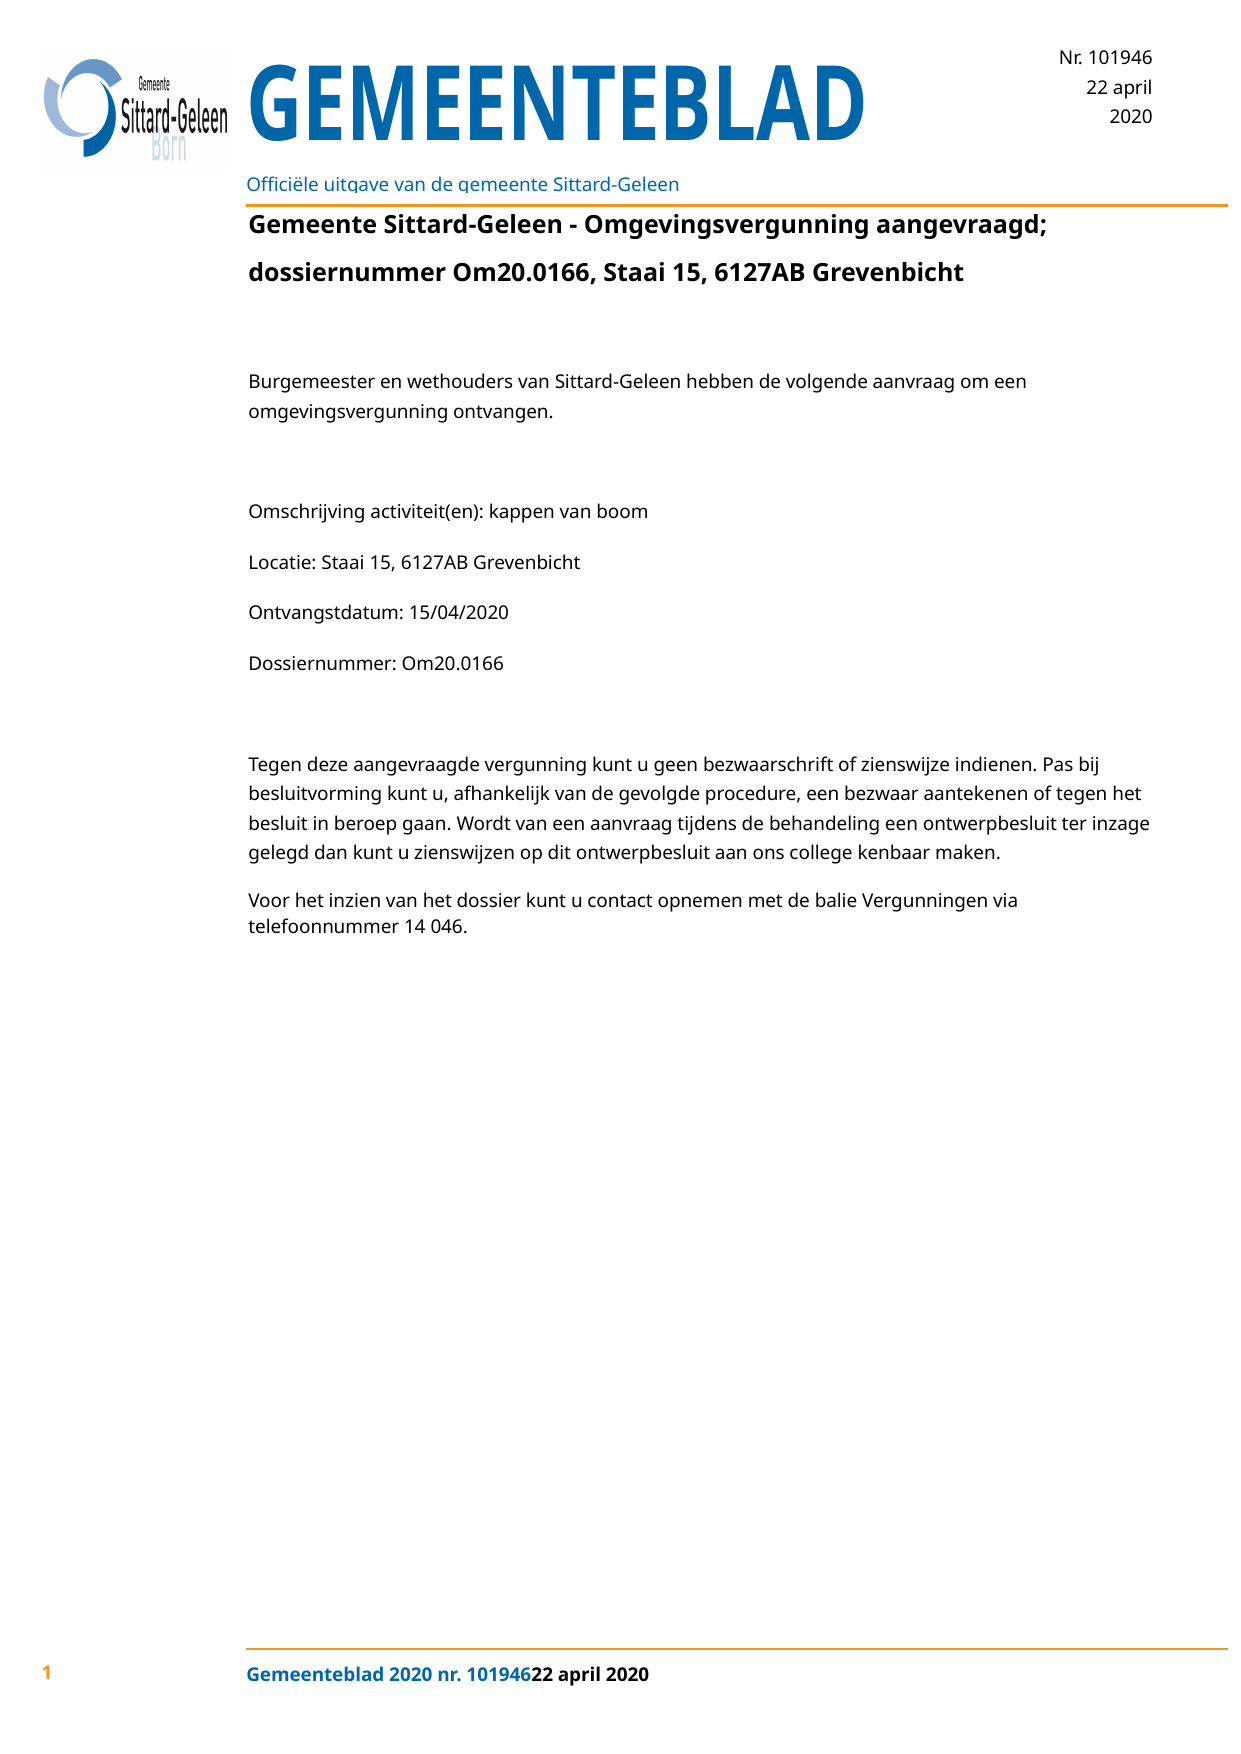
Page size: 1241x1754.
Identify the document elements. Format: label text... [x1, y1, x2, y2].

text Gemeente Sittard-Geleen - Omgevingsvergunning aangevraagd; dossiernummer Om20.0166, Staai 15, 6127AB Grevenbicht [248, 207, 1152, 288]
text Burgemeester en wethouders van Sittard-Geleen hebben de volgende aanvraag om een omgevingsvergunning ontvangen. [248, 368, 1152, 424]
text Dossiernummer: Om20.0166 [248, 650, 1152, 676]
picture [41, 47, 231, 172]
text Voor het inzien van het dossier kunt u contact opnemen met de balie Vergunningen via telefoonnummer 14 046. [248, 887, 1152, 939]
text Omschrijving activiteit(en): kappen van boom [248, 499, 1152, 524]
text Locatie: Staai 15, 6127AB Grevenbicht [248, 549, 1152, 575]
text Tegen deze aangevraagde vergunning kunt u geen bezwaarschrift of zienswijze indienen. Pas bij besluitvorming kunt u, afhankelijk van de gevolgde procedure, een bezwaar aantekenen of tegen het besluit in beroep gaan. Wordt van een aanvraag tijdens de behandeling een ontwerpbesluit ter inzage gelegd dan kunt u zienswijzen op dit ontwerpbesluit aan ons college kenbaar maken. [248, 751, 1152, 865]
text Ontvangstdatum: 15/04/2020 [248, 599, 1152, 625]
